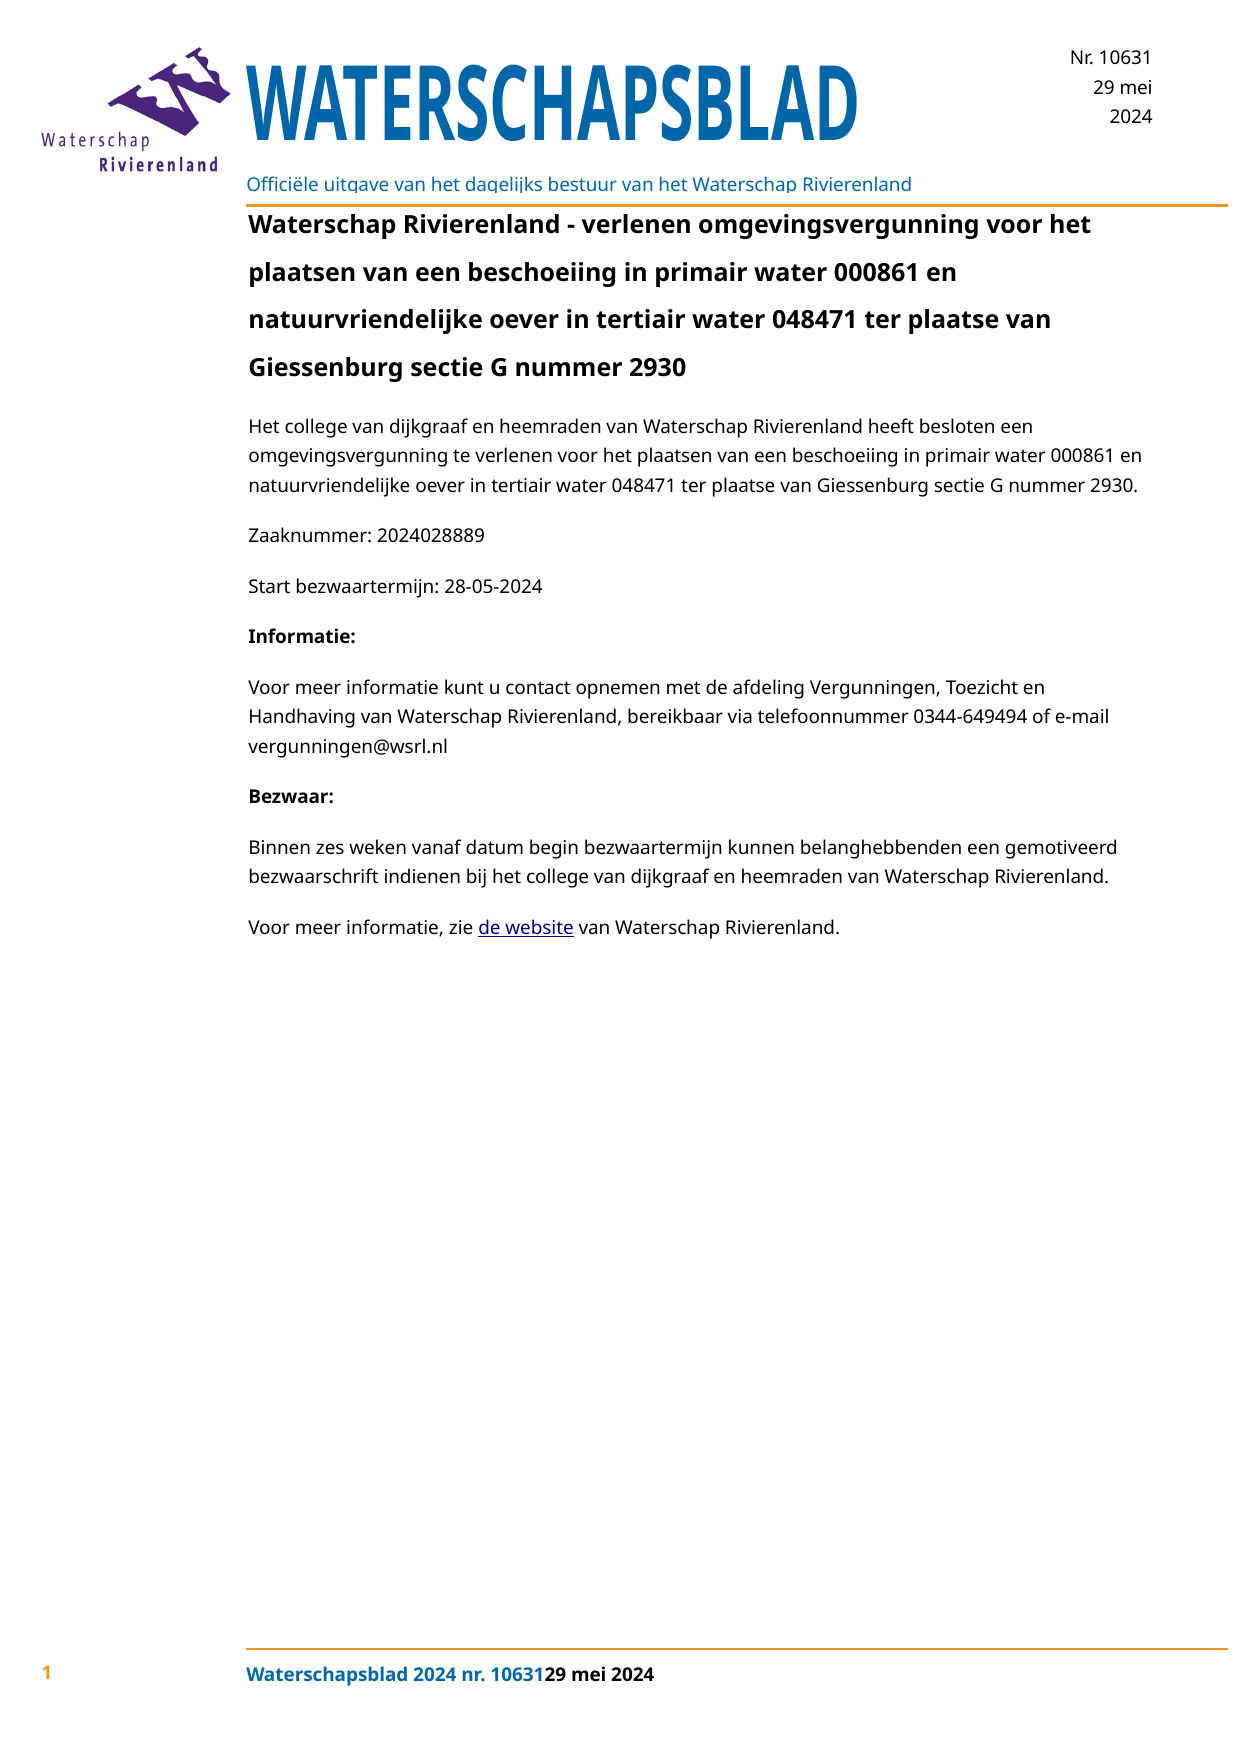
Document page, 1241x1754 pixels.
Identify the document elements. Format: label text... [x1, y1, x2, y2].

picture [41, 47, 231, 172]
text Voor meer informatie kunt u contact opnemen met de afdeling Vergunningen, Toezicht en Handhaving van Waterschap Rivierenland, bereikbaar via telefoonnummer 0344-649494 of e-mail vergunningen@wsrl.nl [248, 674, 1152, 759]
text Voor meer informatie, zie de website van Waterschap Rivierenland. [248, 914, 1152, 940]
text Informatie: [248, 623, 1152, 649]
text Het college van dijkgraaf en heemraden van Waterschap Rivierenland heeft besloten een omgevingsvergunning te verlenen voor het plaatsen van een beschoeiing in primair water 000861 en natuurvriendelijke oever in tertiair water 048471 ter plaatse van Giessenburg sectie G nummer 2930. [248, 413, 1152, 498]
text Zaaknummer: 2024028889 [248, 523, 1152, 548]
text Waterschap Rivierenland - verlenen omgevingsvergunning voor het plaatsen van een beschoeiing in primair water 000861 en natuurvriendelijke oever in tertiair water 048471 ter plaatse van Giessenburg sectie G nummer 2930 [248, 207, 1152, 384]
text Start bezwaartermijn: 28-05-2024 [248, 573, 1152, 599]
text Binnen zes weken vanaf datum begin bezwaartermijn kunnen belanghebbenden een gemotiveerd bezwaarschrift indienen bij het college van dijkgraaf en heemraden van Waterschap Rivierenland. [248, 834, 1152, 889]
text Bezwaar: [248, 783, 1152, 809]
